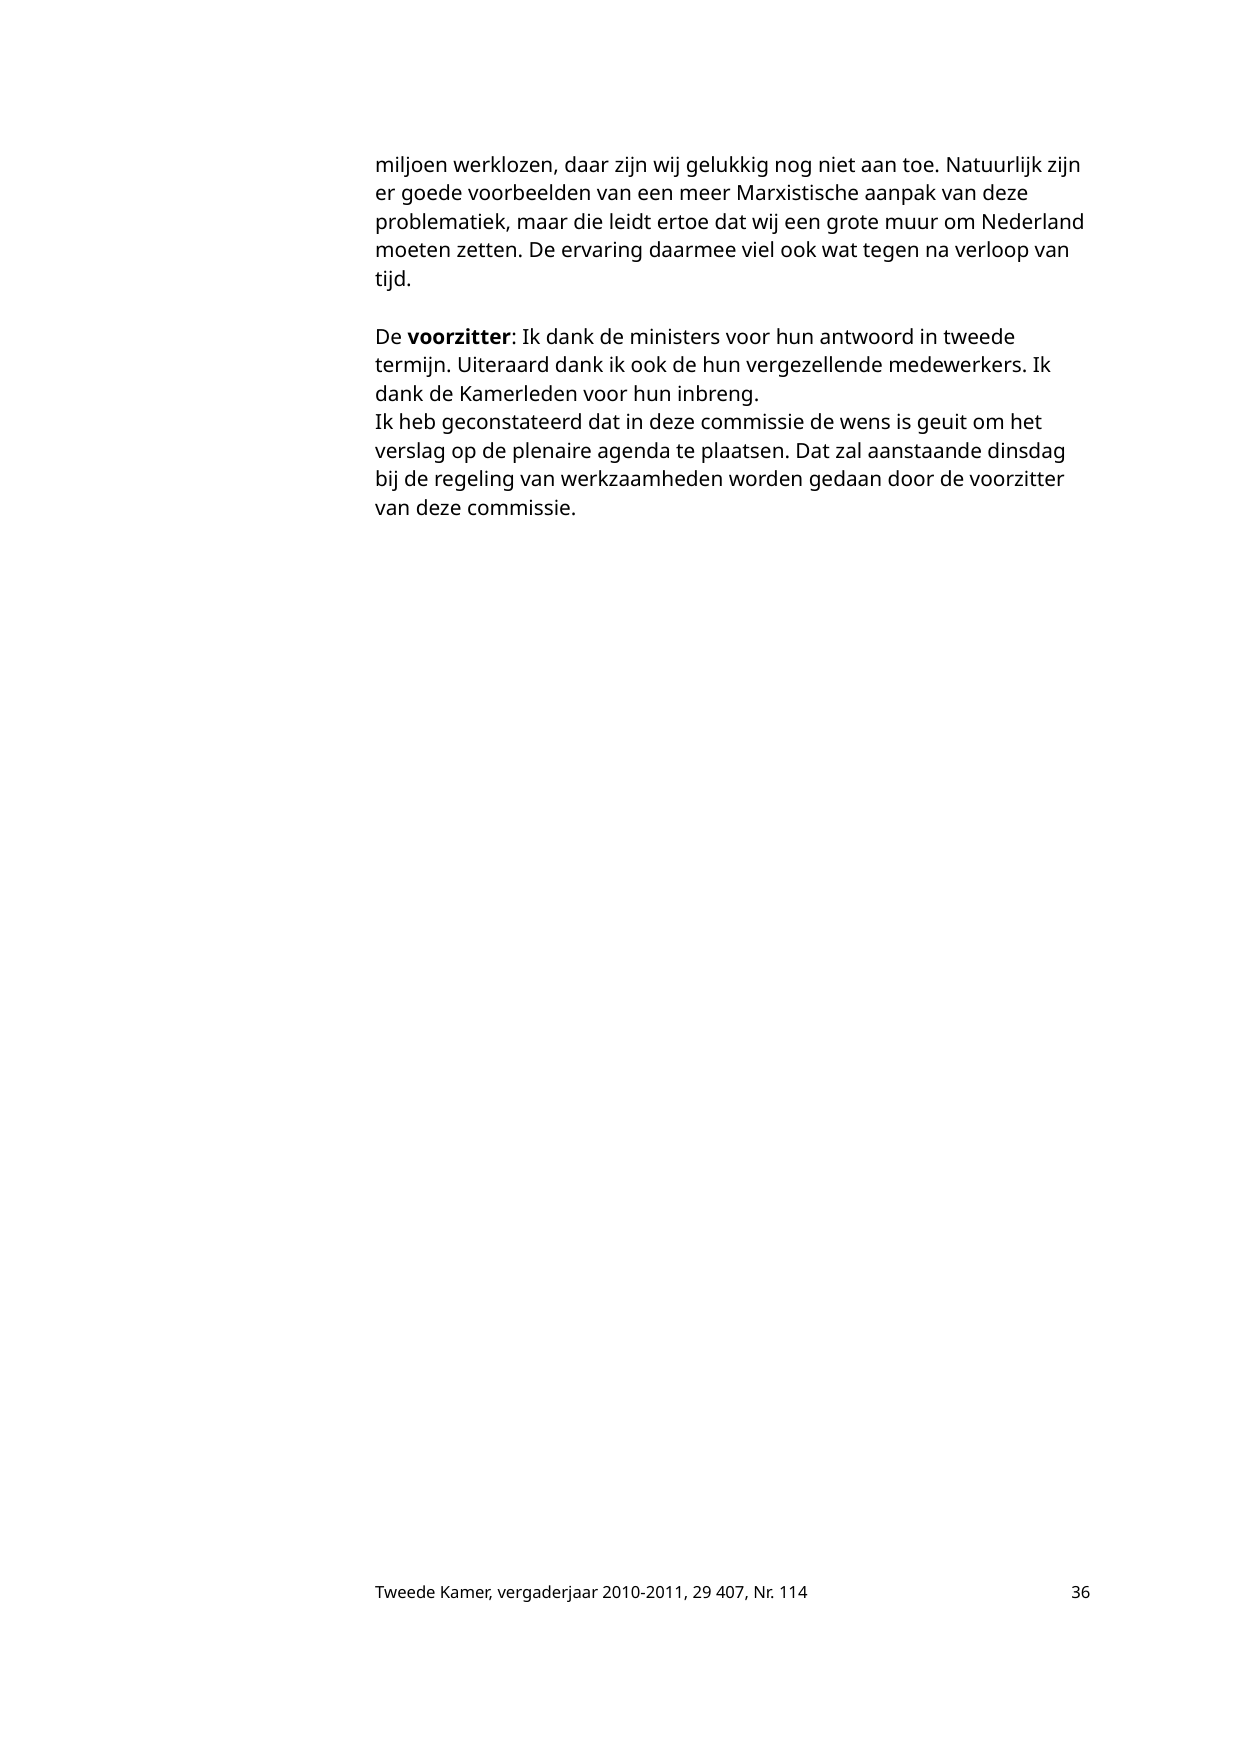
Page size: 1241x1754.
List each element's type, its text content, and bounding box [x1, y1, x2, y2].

text De voorzitter: Ik dank de ministers voor hun antwoord in tweede termijn. Uiteraard dank ik ook de hun vergezellende medewerkers. Ik dank de Kamerleden voor hun inbreng. [375, 322, 1090, 407]
text miljoen werklozen, daar zijn wij gelukkig nog niet aan toe. Natuurlijk zijn er goede voorbeelden van een meer Marxistische aanpak van deze problematiek, maar die leidt ertoe dat wij een grote muur om Nederland moeten zetten. De ervaring daarmee viel ook wat tegen na verloop van tijd. [375, 150, 1090, 292]
text Ik heb geconstateerd dat in deze commissie de wens is geuit om het verslag op de plenaire agenda te plaatsen. Dat zal aanstaande dinsdag bij de regeling van werkzaamheden worden gedaan door de voorzitter van deze commissie. [375, 407, 1090, 521]
